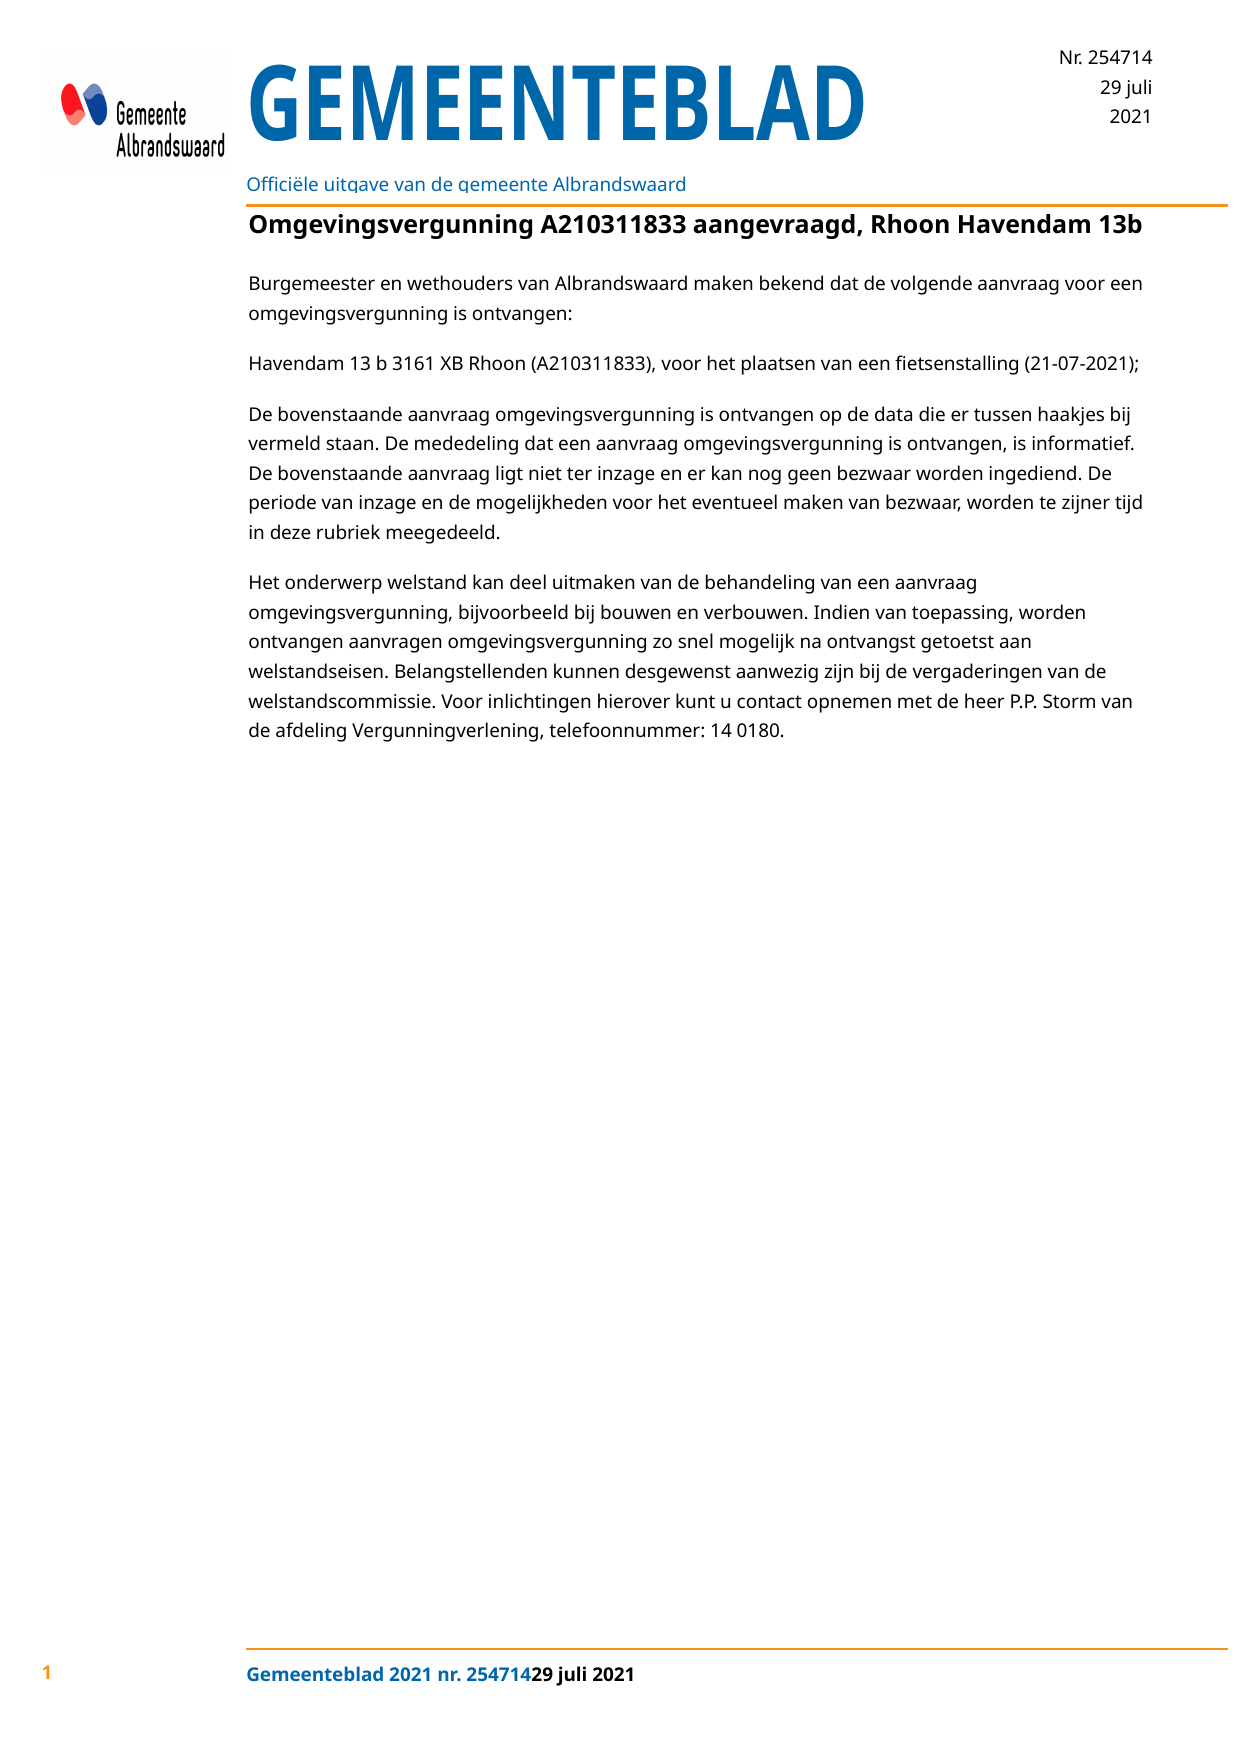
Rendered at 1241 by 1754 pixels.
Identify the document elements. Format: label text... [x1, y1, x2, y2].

picture [41, 47, 231, 172]
text De bovenstaande aanvraag omgevingsvergunning is ontvangen op de data die er tussen haakjes bij vermeld staan. De mededeling dat een aanvraag omgevingsvergunning is ontvangen, is informatief. De bovenstaande aanvraag ligt niet ter inzage en er kan nog geen bezwaar worden ingediend. De periode van inzage en de mogelijkheden voor het eventueel maken van bezwaar, worden te zijner tijd in deze rubriek meegedeeld. [248, 401, 1152, 545]
text Het onderwerp welstand kan deel uitmaken van de behandeling van een aanvraag omgevingsvergunning, bijvoorbeeld bij bouwen en verbouwen. Indien van toepassing, worden ontvangen aanvragen omgevingsvergunning zo snel mogelijk na ontvangst getoetst aan welstandseisen. Belangstellenden kunnen desgewenst aanwezig zijn bij de vergaderingen van de welstandscommissie. Voor inlichtingen hierover kunt u contact opnemen met de heer P.P. Storm van de afdeling Vergunningverlening, telefoonnummer: 14 0180. [248, 569, 1152, 743]
text Omgevingsvergunning A210311833 aangevraagd, Rhoon Havendam 13b [248, 207, 1152, 241]
text Burgemeester en wethouders van Albrandswaard maken bekend dat de volgende aanvraag voor een omgevingsvergunning is ontvangen: [248, 270, 1152, 326]
text Havendam 13 b 3161 XB Rhoon (A210311833), voor het plaatsen van een fietsenstalling (21-07-2021); [248, 350, 1152, 376]
